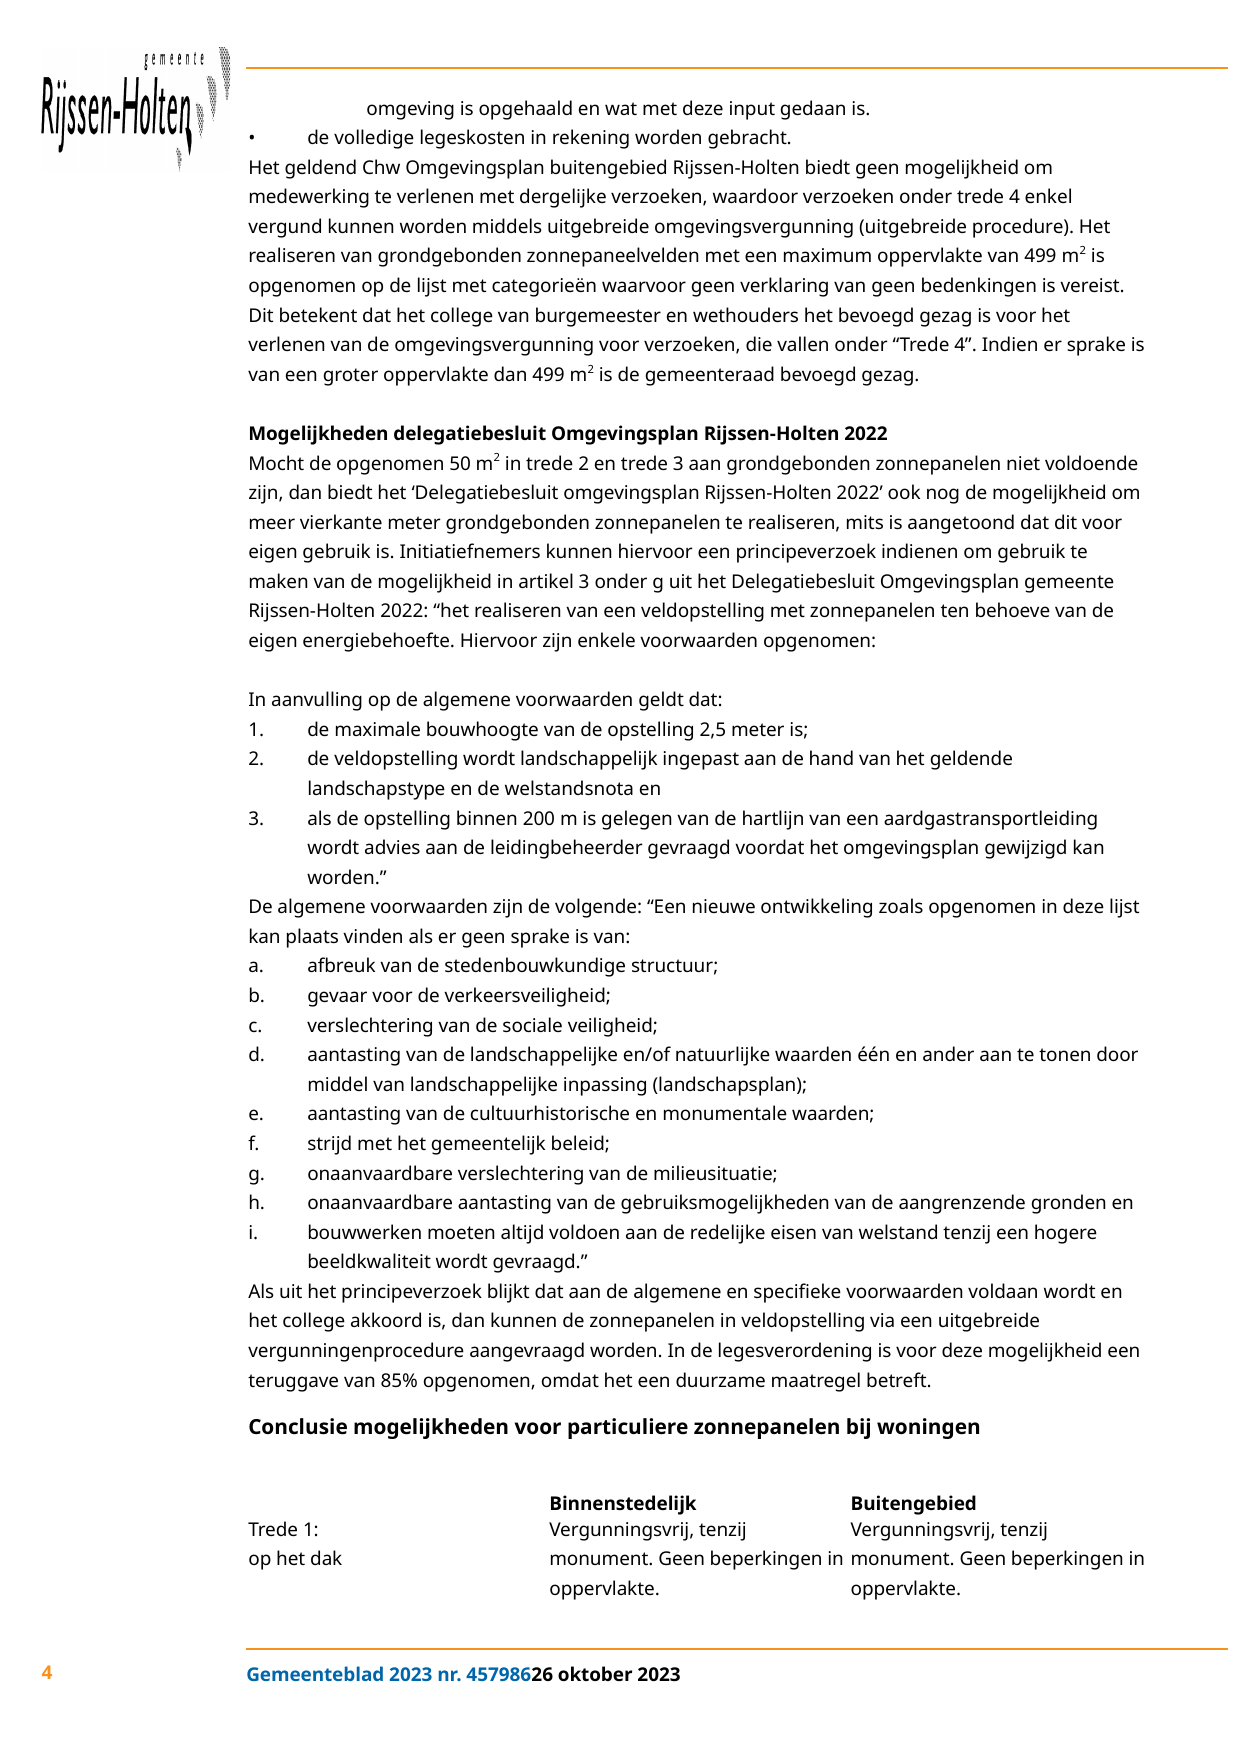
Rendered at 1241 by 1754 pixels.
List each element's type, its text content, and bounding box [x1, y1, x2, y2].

text In aanvulling op de algemene voorwaarden geldt dat: [248, 686, 1152, 712]
list bouwwerken moeten altijd voldoen aan de redelijke eisen van welstand tenzij een hogere beeldkwaliteit wordt gevraagd.” [248, 1219, 1152, 1274]
list aantasting van de cultuurhistorische en monumentale waarden; [248, 1101, 1152, 1126]
list als de opstelling binnen 200 m is gelegen van de hartlijn van een aardgastransportleiding wordt advies aan de leidingbeheerder gevraagd voordat het omgevingsplan gewijzigd kan worden.” [248, 805, 1152, 890]
text Het geldend Chw Omgevingsplan buitengebied Rijssen-Holten biedt geen mogelijkheid om medewerking te verlenen met dergelijke verzoeken, waardoor verzoeken onder trede 4 enkel vergund kunnen worden middels uitgebreide omgevingsvergunning (uitgebreide procedure). Het realiseren van grondgebonden zonnepaneelvelden met een maximum oppervlakte van 499 m2 is opgenomen op de lijst met categorieën waarvoor geen verklaring van geen bedenkingen is vereist. Dit betekent dat het college van burgemeester en wethouders het bevoegd gezag is voor het verlenen van de omgevingsvergunning voor verzoeken, die vallen onder “Trede 4”. Indien er sprake is van een groter oppervlakte dan 499 m2 is de gemeenteraad bevoegd gezag. [248, 154, 1152, 387]
list strijd met het gemeentelijk beleid; [248, 1130, 1152, 1156]
list de volledige legeskosten in rekening worden gebracht. [248, 124, 1152, 150]
table_header Buitengebied [850, 1490, 1152, 1516]
table_cell Trede 1: op het dak [248, 1516, 549, 1601]
table_cell Vergunningsvrij, tenzij monument. Geen beperkingen in oppervlakte. [549, 1516, 850, 1601]
text Mocht de opgenomen 50 m2 in trede 2 en trede 3 aan grondgebonden zonnepanelen niet voldoende zijn, dan biedt het ‘Delegatiebesluit omgevingsplan Rijssen-Holten 2022’ ook nog de mogelijkheid om meer vierkante meter grondgebonden zonnepanelen te realiseren, mits is aangetoond dat dit voor eigen gebruik is. Initiatiefnemers kunnen hiervoor een principeverzoek indienen om gebruik te maken van de mogelijkheid in artikel 3 onder g uit het Delegatiebesluit Omgevingsplan gemeente Rijssen-Holten 2022: “het realiseren van een veldopstelling met zonnepanelen ten behoeve van de eigen energiebehoefte. Hiervoor zijn enkele voorwaarden opgenomen: [248, 450, 1152, 653]
text Conclusie mogelijkheden voor particuliere zonnepanelen bij woningen [248, 1412, 1152, 1441]
list afbreuk van de stedenbouwkundige structuur; [248, 953, 1152, 978]
text De algemene voorwaarden zijn de volgende: “Een nieuwe ontwikkeling zoals opgenomen in deze lijst kan plaats vinden als er geen sprake is van: [248, 893, 1152, 949]
list omgeving is opgehaald en wat met deze input gedaan is. [307, 95, 1152, 121]
text Mogelijkheden delegatiebesluit Omgevingsplan Rijssen-Holten 2022 [248, 420, 1152, 446]
list onaanvaardbare verslechtering van de milieusituatie; [248, 1160, 1152, 1186]
list verslechtering van de sociale veiligheid; [248, 1012, 1152, 1038]
list gevaar voor de verkeersveiligheid; [248, 982, 1152, 1008]
list de maximale bouwhoogte van de opstelling 2,5 meter is; [248, 716, 1152, 742]
table_cell Vergunningsvrij, tenzij monument. Geen beperkingen in oppervlakte. [850, 1516, 1152, 1601]
list de veldopstelling wordt landschappelijk ingepast aan de hand van het geldende landschapstype en de welstandsnota en [248, 746, 1152, 801]
picture [41, 47, 231, 172]
list onaanvaardbare aantasting van de gebruiksmogelijkheden van de aangrenzende gronden en [248, 1189, 1152, 1215]
list aantasting van de landschappelijke en/of natuurlijke waarden één en ander aan te tonen door middel van landschappelijke inpassing (landschapsplan); [248, 1041, 1152, 1097]
table_header [248, 1490, 549, 1516]
table_header Binnenstedelijk [549, 1490, 850, 1516]
text Als uit het principeverzoek blijkt dat aan de algemene en specifieke voorwaarden voldaan wordt en het college akkoord is, dan kunnen de zonnepanelen in veldopstelling via een uitgebreide vergunningenprocedure aangevraagd worden. In de legesverordening is voor deze mogelijkheid een teruggave van 85% opgenomen, omdat het een duurzame maatregel betreft. [248, 1278, 1152, 1393]
